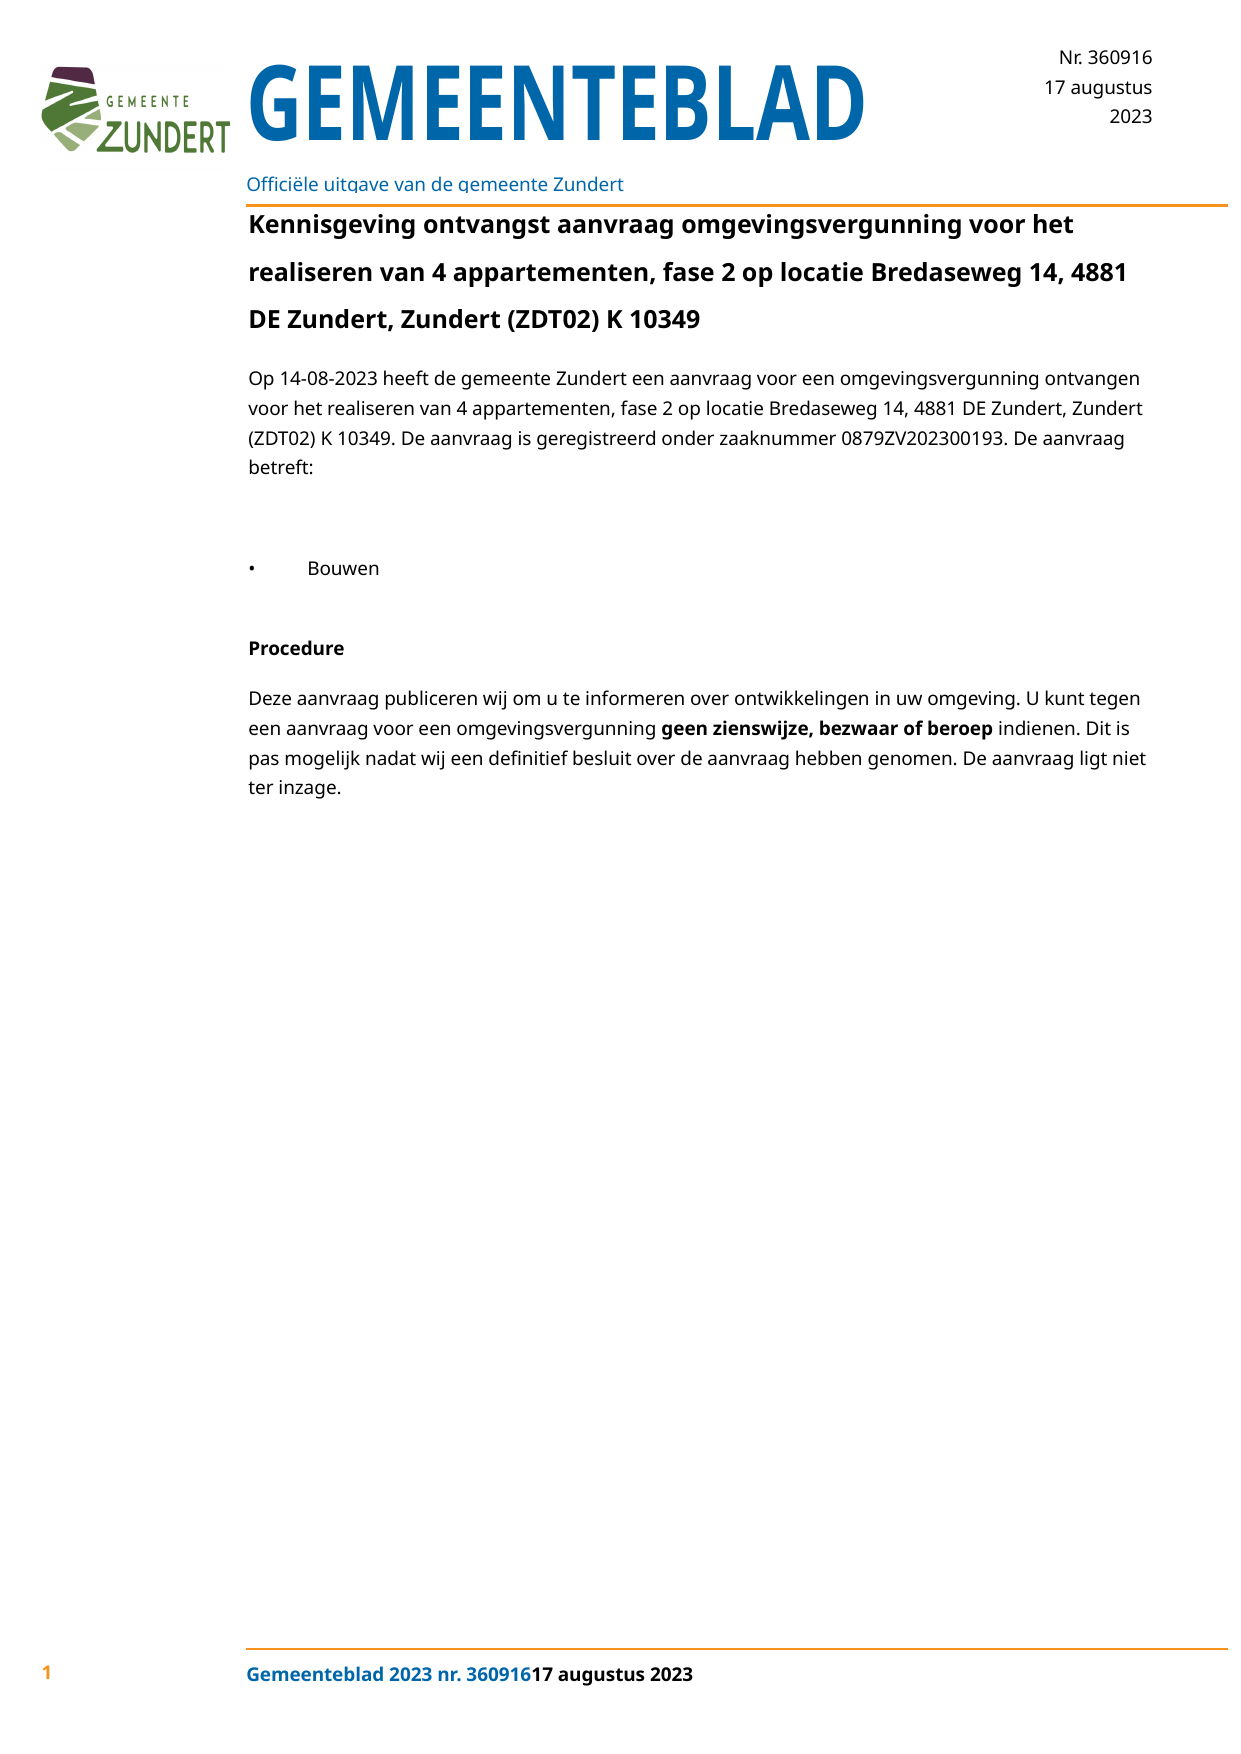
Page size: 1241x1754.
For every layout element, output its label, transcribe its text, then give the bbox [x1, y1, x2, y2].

picture [41, 47, 231, 172]
list Bouwen [248, 555, 1152, 581]
text Kennisgeving ontvangst aanvraag omgevingsvergunning voor het realiseren van 4 appartementen, fase 2 op locatie Bredaseweg 14, 4881 DE Zundert, Zundert (ZDT02) K 10349 [248, 207, 1152, 336]
text Deze aanvraag publiceren wij om u te informeren over ontwikkelingen in uw omgeving. U kunt tegen een aanvraag voor een omgevingsvergunning geen zienswijze, bezwaar of beroep indienen. Dit is pas mogelijk nadat wij een definitief besluit over de aanvraag hebben genomen. De aanvraag ligt niet ter inzage. [248, 686, 1152, 800]
text Procedure [248, 635, 1152, 661]
text Op 14-08-2023 heeft de gemeente Zundert een aanvraag voor een omgevingsvergunning ontvangen voor het realiseren van 4 appartementen, fase 2 op locatie Bredaseweg 14, 4881 DE Zundert, Zundert (ZDT02) K 10349. De aanvraag is geregistreerd onder zaaknummer 0879ZV202300193. De aanvraag betreft: [248, 366, 1152, 480]
